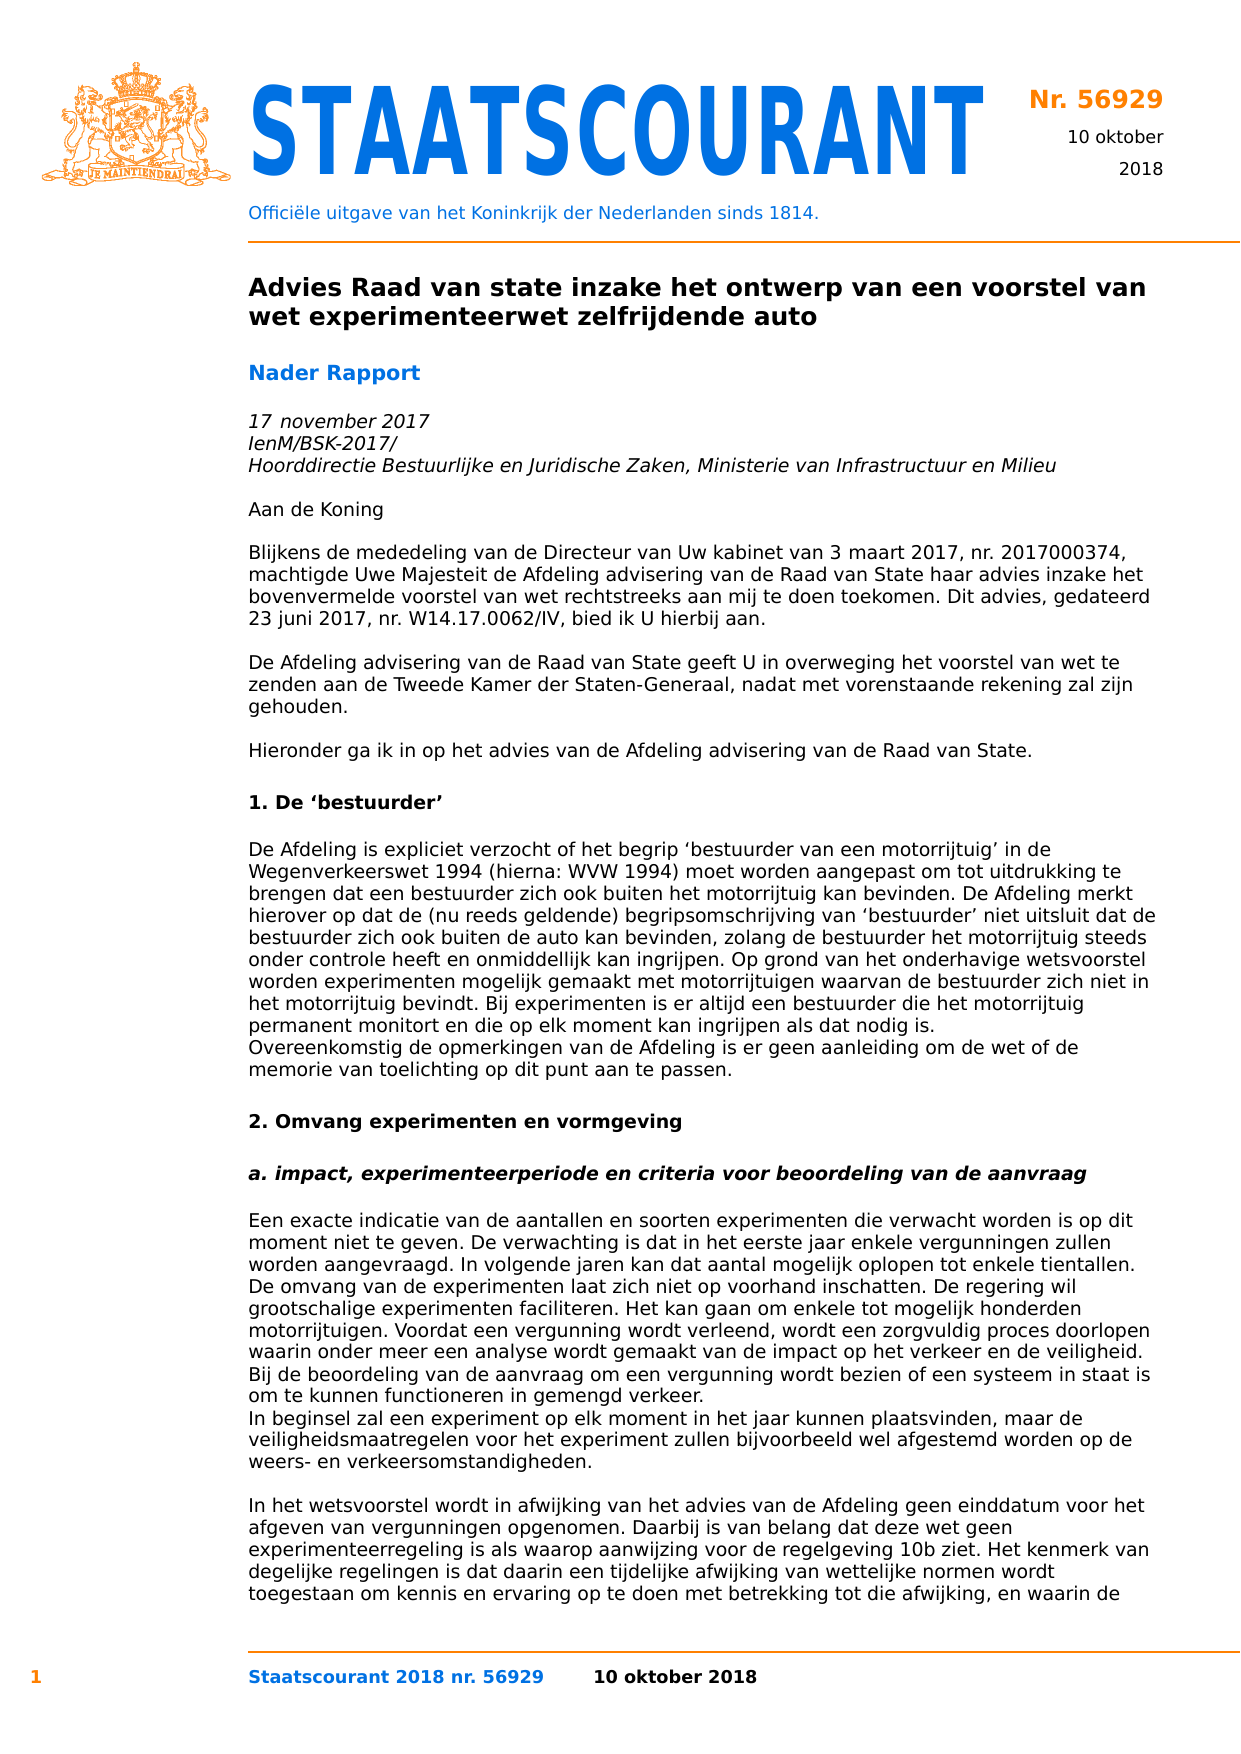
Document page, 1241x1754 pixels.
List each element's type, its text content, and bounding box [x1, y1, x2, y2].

table_cell Officiële uitgave van het Koninkrijk der Nederlanden sinds 1814. [248, 203, 1240, 241]
text Blijkens de mededeling van de Directeur van Uw kabinet van 3 maart 2017, nr. 2017000374, machtigde Uwe Majesteit de Afdeling advisering van de Raad van State haar advies inzake het bovenvermelde voorstel van wet rechtstreeks aan mij te doen toekomen. Dit advies, gedateerd 23 juni 2017, nr. W14.17.0062/IV, bied ik U hierbij aan. [248, 542, 1163, 630]
text 17 november 2017 [248, 411, 1163, 433]
picture [41, 62, 231, 186]
subtitle a. impact, experimenteerperiode en criteria voor beoordeling van de aanvraag [248, 1163, 1163, 1184]
text De omvang van de experimenten laat zich niet op voorhand inschatten. De regering wil grootschalige experimenten faciliteren. Het kan gaan om enkele tot mogelijk honderden motorrijtuigen. Voordat een vergunning wordt verleend, wordt een zorgvuldig proces doorlopen waarin onder meer een analyse wordt gemaakt van de impact op het verkeer en de veiligheid. Bij de beoordeling van de aanvraag om een vergunning wordt bezien of een systeem in staat is om te kunnen functioneren in gemengd verkeer. [248, 1276, 1163, 1407]
subtitle Advies Raad van state inzake het ontwerp van een voorstel van wet experimenteerwet zelfrijdende auto [248, 273, 1163, 331]
table_cell 10 oktober [998, 121, 1240, 153]
text De Afdeling is expliciet verzocht of het begrip ‘bestuurder van een motorrijtuig’ in de Wegenverkeerswet 1994 (hierna: WVW 1994) moet worden aangepast om tot uitdrukking te brengen dat een bestuurder zich ook buiten het motorrijtuig kan bevinden. De Afdeling merkt hierover op dat de (nu reeds geldende) begripsomschrijving van ‘bestuurder’ niet uitsluit dat de bestuurder zich ook buiten de auto kan bevinden, zolang de bestuurder het motorrijtuig steeds onder controle heeft en onmiddellijk kan ingrijpen. Op grond van het onderhavige wetsvoorstel worden experimenten mogelijk gemaakt met motorrijtuigen waarvan de bestuurder zich niet in het motorrijtuig bevindt. Bij experimenten is er altijd een bestuurder die het motorrijtuig permanent monitort en die op elk moment kan ingrijpen als dat nodig is. [248, 839, 1163, 1037]
text De Afdeling advisering van de Raad van State geeft U in overweging het voorstel van wet te zenden aan de Tweede Kamer der Staten-Generaal, nadat met vorenstaande rekening zal zijn gehouden. [248, 652, 1163, 718]
table_header [25, 62, 248, 241]
table_header STAATSCOURANT [248, 62, 998, 203]
table_header Nr. 56929 [998, 62, 1240, 121]
table_cell 2018 [998, 153, 1240, 203]
text IenM/BSK-2017/ [248, 433, 1163, 454]
text Aan de Koning [248, 498, 1163, 520]
subtitle 1. De ‘bestuurder’ [248, 792, 1163, 814]
subtitle 2. Omvang experimenten en vormgeving [248, 1111, 1163, 1133]
text Hieronder ga ik in op het advies van de Afdeling advisering van de Raad van State. [248, 740, 1163, 762]
text Een exacte indicatie van de aantallen en soorten experimenten die verwacht worden is op dit moment niet te geven. De verwachting is dat in het eerste jaar enkele vergunningen zullen worden aangevraagd. In volgende jaren kan dat aantal mogelijk oplopen tot enkele tientallen. [248, 1209, 1163, 1276]
text In het wetsvoorstel wordt in afwijking van het advies van de Afdeling geen einddatum voor het afgeven van vergunningen opgenomen. Daarbij is van belang dat deze wet geen experimenteerregeling is als waarop aanwijzing voor de regelgeving 10b ziet. Het kenmerk van degelijke regelingen is dat daarin een tijdelijke afwijking van wettelijke normen wordt toegestaan om kennis en ervaring op te doen met betrekking tot die afwijking, en waarin de [248, 1495, 1163, 1605]
subtitle Nader Rapport [248, 361, 1163, 386]
text In beginsel zal een experiment op elk moment in het jaar kunnen plaatsvinden, maar de veiligheidsmaatregelen voor het experiment zullen bijvoorbeeld wel afgestemd worden op de weers- en verkeersomstandigheden. [248, 1407, 1163, 1473]
text Overeenkomstig de opmerkingen van de Afdeling is er geen aanleiding om de wet of de memorie van toelichting op dit punt aan te passen. [248, 1037, 1163, 1081]
text Hoorddirectie Bestuurlijke en Juridische Zaken, Ministerie van Infrastructuur en Milieu [248, 454, 1163, 477]
